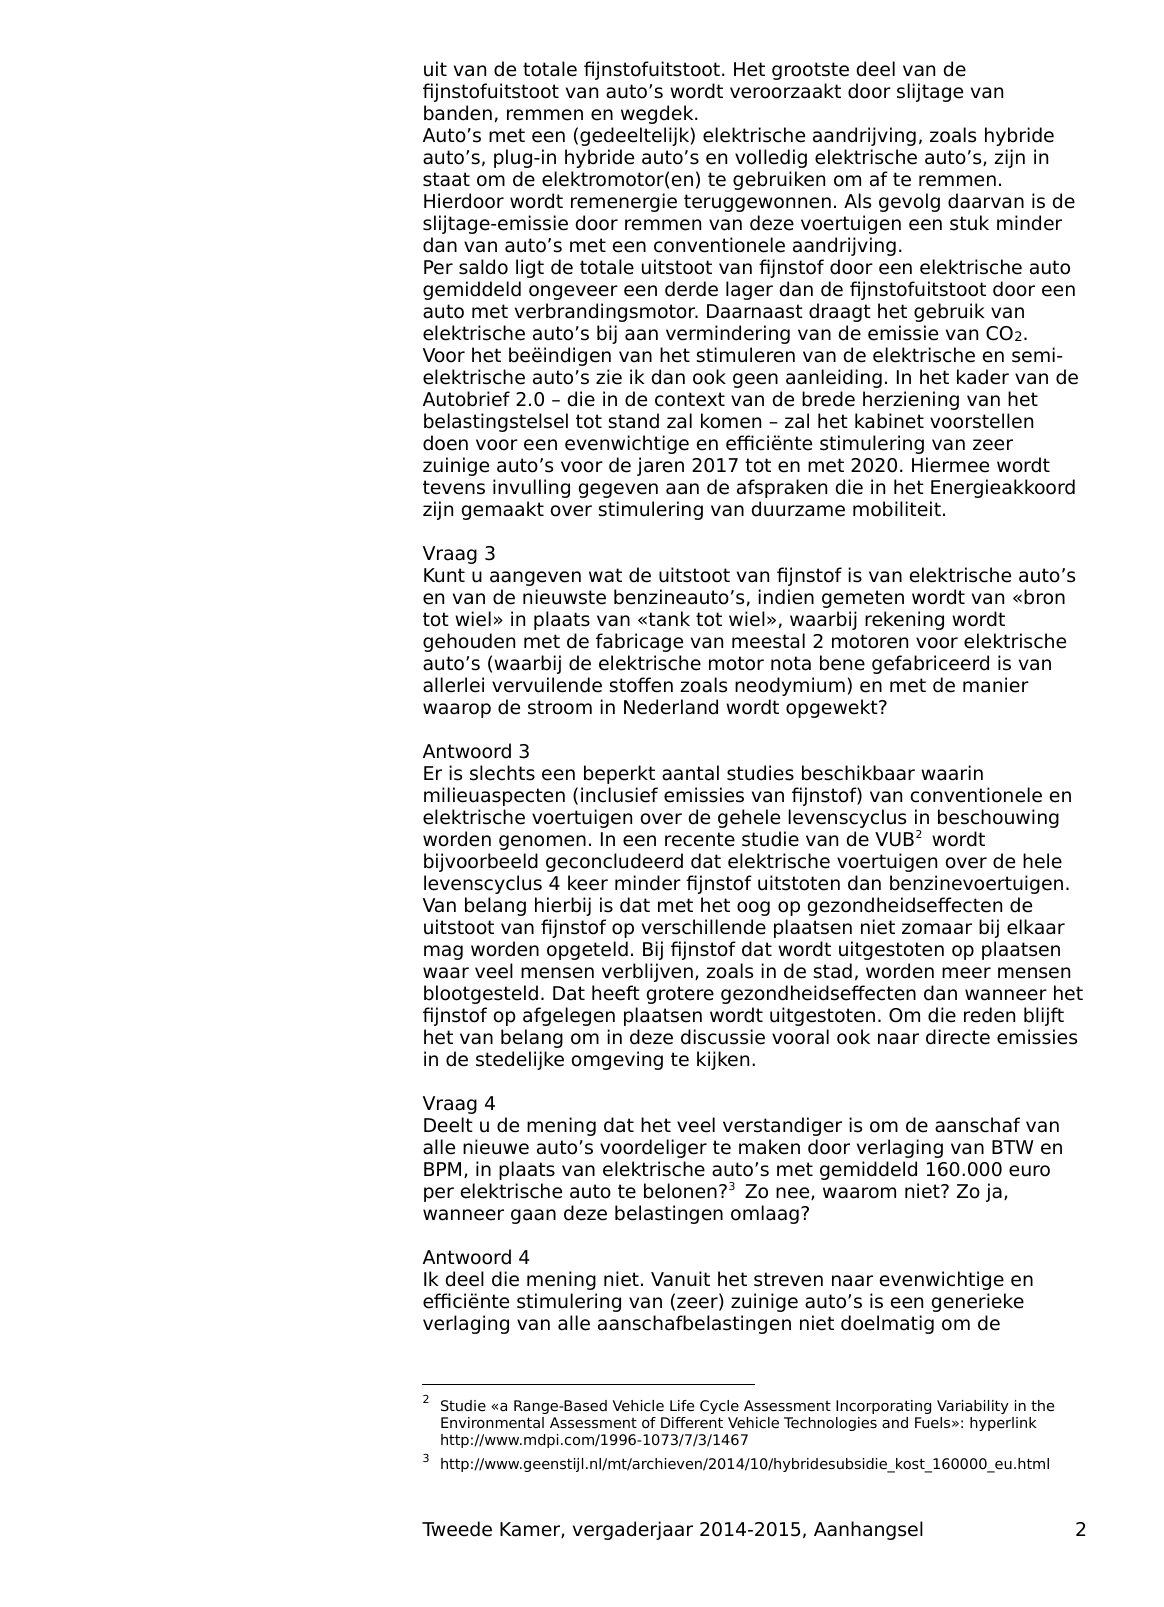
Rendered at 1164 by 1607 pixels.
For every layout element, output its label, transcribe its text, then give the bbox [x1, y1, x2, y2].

text Kunt u aangeven wat de uitstoot van fijnstof is van elektrische auto’s en van de nieuwste benzineauto’s, indien gemeten wordt van «bron tot wiel» in plaats van «tank tot wiel», waarbij rekening wordt gehouden met de fabricage van meestal 2 motoren voor elektrische auto’s (waarbij de elektrische motor nota bene gefabriceerd is van allerlei vervuilende stoffen zoals neodymium) en met de manier waarop de stroom in Nederland wordt opgewekt? [422, 565, 1087, 719]
text Vraag 3 [422, 543, 1087, 565]
text Antwoord 4 [422, 1247, 1087, 1269]
text Per saldo ligt de totale uitstoot van fijnstof door een elektrische auto gemiddeld ongeveer een derde lager dan de fijnstofuitstoot door een auto met verbrandingsmotor. Daarnaast draagt het gebruik van elektrische auto’s bij aan vermindering van de emissie van CO2. [422, 257, 1087, 345]
text Voor het beëindigen van het stimuleren van de elektrische en semi-elektrische auto’s zie ik dan ook geen aanleiding. In het kader van de Autobrief 2.0 – die in de context van de brede herziening van het belastingstelsel tot stand zal komen – zal het kabinet voorstellen doen voor een evenwichtige en efficiënte stimulering van zeer zuinige auto’s voor de jaren 2017 tot en met 2020. Hiermee wordt tevens invulling gegeven aan de afspraken die in het Energieakkoord zijn gemaakt over stimulering van duurzame mobiliteit. [422, 345, 1087, 521]
text uit van de totale fijnstofuitstoot. Het grootste deel van de fijnstofuitstoot van auto’s wordt veroorzaakt door slijtage van banden, remmen en wegdek. [422, 59, 1087, 125]
text Vraag 4 [422, 1093, 1087, 1115]
text http://www.geenstijl.nl/mt/archieven/2014/10/hybridesubsidie_kost_160000_eu.html [422, 1452, 1087, 1474]
text Ik deel die mening niet. Vanuit het streven naar evenwichtige en efficiënte stimulering van (zeer) zuinige auto’s is een generieke verlaging van alle aanschafbelastingen niet doelmatig om de [422, 1269, 1087, 1335]
text Er is slechts een beperkt aantal studies beschikbaar waarin milieuaspecten (inclusief emissies van fijnstof) van conventionele en elektrische voertuigen over de gehele levenscyclus in beschouwing worden genomen. In een recente studie van de VUB wordt bijvoorbeeld geconcludeerd dat elektrische voertuigen over de hele levenscyclus 4 keer minder fijnstof uitstoten dan benzinevoertuigen. Van belang hierbij is dat met het oog op gezondheidseffecten de uitstoot van fijnstof op verschillende plaatsen niet zomaar bij elkaar mag worden opgeteld. Bij fijnstof dat wordt uitgestoten op plaatsen waar veel mensen verblijven, zoals in de stad, worden meer mensen blootgesteld. Dat heeft grotere gezondheidseffecten dan wanneer het fijnstof op afgelegen plaatsen wordt uitgestoten. Om die reden blijft het van belang om in deze discussie vooral ook naar directe emissies in de stedelijke omgeving te kijken. [422, 763, 1087, 1071]
text Studie «a Range-Based Vehicle Life Cycle Assessment Incorporating Variability in the Environmental Assessment of Different Vehicle Technologies and Fuels»: hyperlink http://www.mdpi.com/1996-1073/7/3/1467 [422, 1393, 1087, 1449]
text Deelt u de mening dat het veel verstandiger is om de aanschaf van alle nieuwe auto’s voordeliger te maken door verlaging van BTW en BPM, in plaats van elektrische auto’s met gemiddeld 160.000 euro per elektrische auto te belonen? Zo nee, waarom niet? Zo ja, wanneer gaan deze belastingen omlaag? [422, 1115, 1087, 1224]
text Auto’s met een (gedeeltelijk) elektrische aandrijving, zoals hybride auto’s, plug-in hybride auto’s en volledig elektrische auto’s, zijn in staat om de elektromotor(en) te gebruiken om af te remmen. Hierdoor wordt remenergie teruggewonnen. Als gevolg daarvan is de slijtage-emissie door remmen van deze voertuigen een stuk minder dan van auto’s met een conventionele aandrijving. [422, 125, 1087, 257]
text Antwoord 3 [422, 741, 1087, 763]
